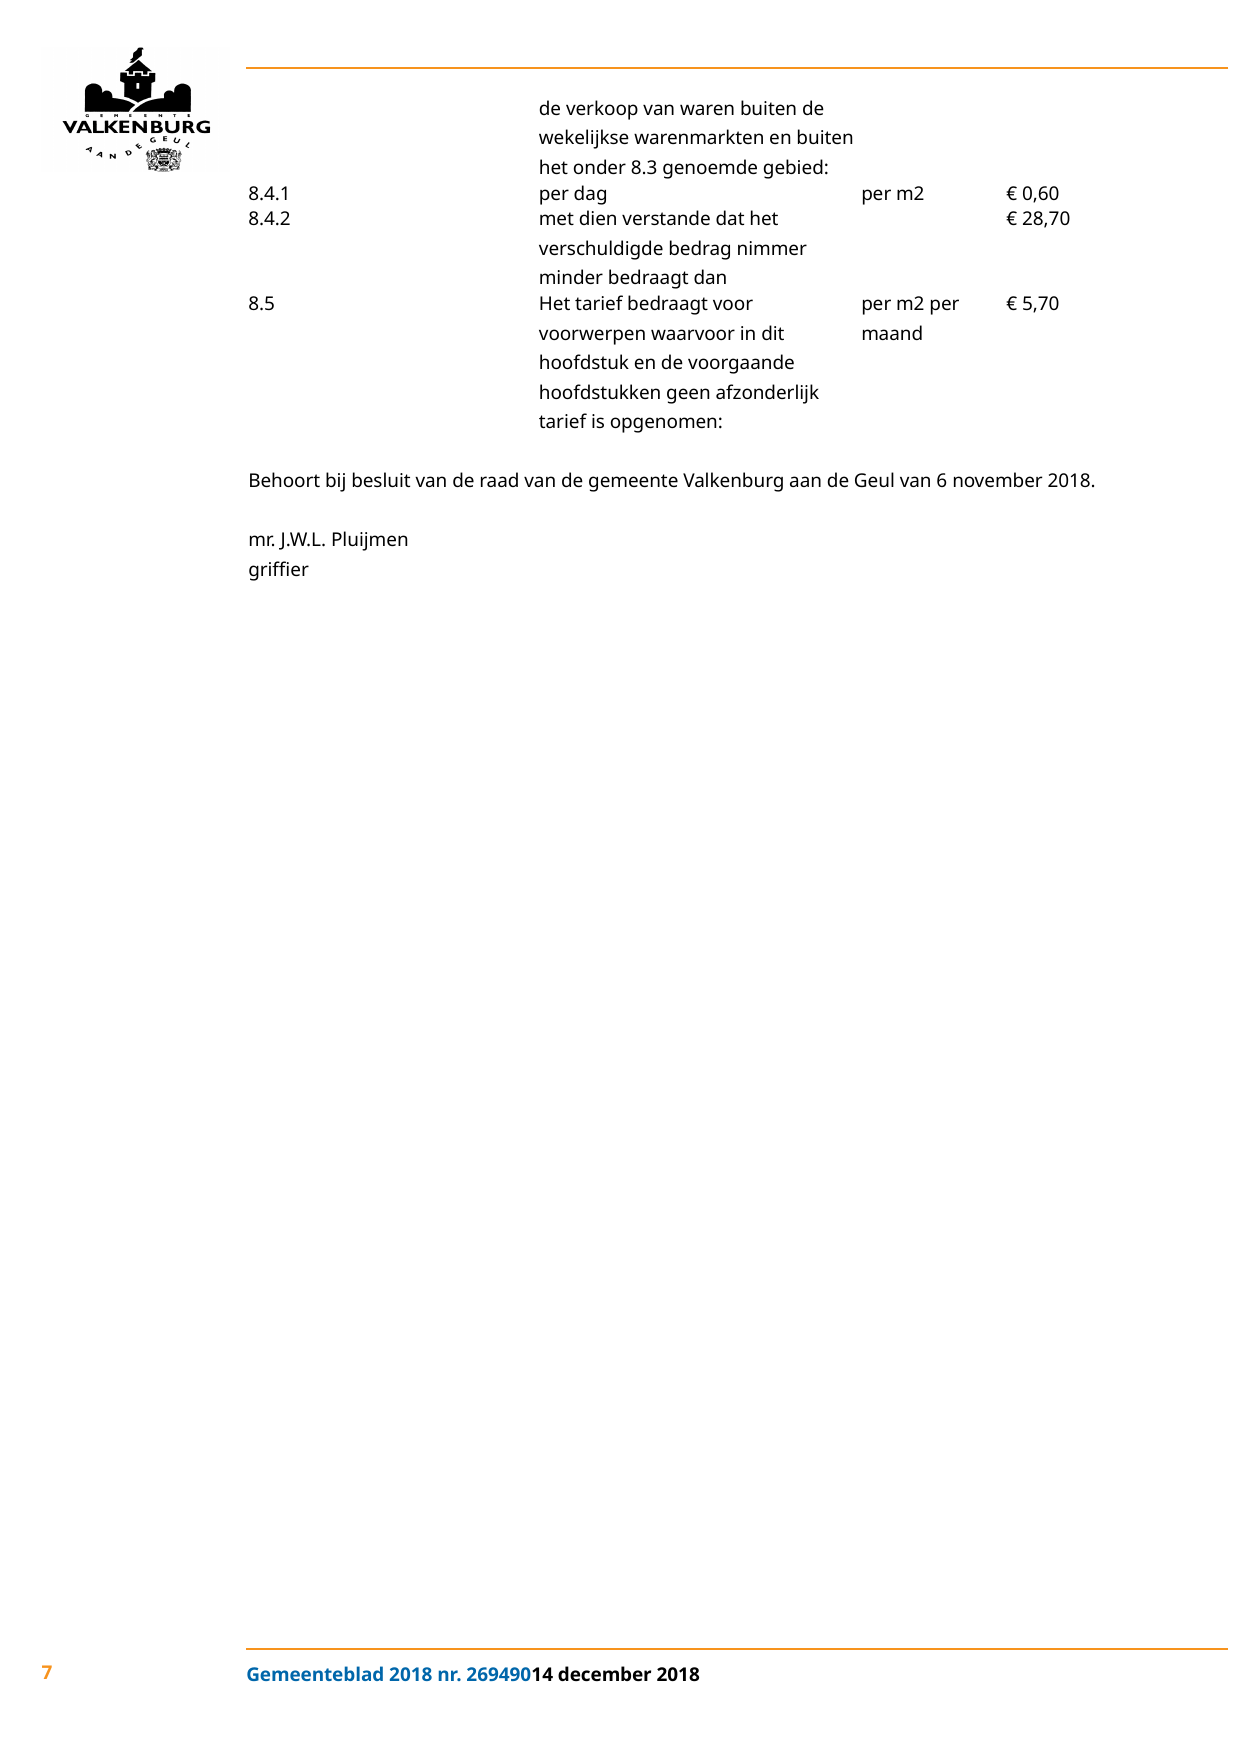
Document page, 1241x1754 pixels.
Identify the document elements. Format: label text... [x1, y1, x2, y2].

table_cell € 0,60 [1006, 180, 1152, 205]
table_cell [393, 95, 539, 180]
table_cell 8.4.2 [248, 205, 393, 290]
table_cell per m2 per maand [861, 290, 1006, 434]
table_cell € 28,70 [1006, 205, 1152, 290]
table_cell [393, 205, 539, 290]
table_cell [1006, 95, 1152, 180]
table_cell € 5,70 [1006, 290, 1152, 434]
table_cell 8.5 [248, 290, 393, 434]
table_cell de verkoop van waren buiten de wekelijkse warenmarkten en buiten het onder 8.3 genoemde gebied: [539, 95, 861, 180]
table_cell [861, 95, 1006, 180]
table_cell 8.4.1 [248, 180, 393, 205]
text mr. J.W.L. Pluijmen [248, 526, 1152, 552]
table_cell [393, 180, 539, 205]
picture [41, 47, 231, 172]
table_cell per dag [539, 180, 861, 205]
table_cell met dien verstande dat het verschuldigde bedrag nimmer minder bedraagt dan [539, 205, 861, 290]
text Behoort bij besluit van de raad van de gemeente Valkenburg aan de Geul van 6 november 2018. [248, 467, 1152, 493]
text griffier [248, 556, 1152, 582]
table_cell [248, 95, 393, 180]
table_cell [393, 290, 539, 434]
table_cell per m2 [861, 180, 1006, 205]
table_cell Het tarief bedraagt voor voorwerpen waarvoor in dit hoofdstuk en de voorgaande hoofdstukken geen afzonderlijk tarief is opgenomen: [539, 290, 861, 434]
table_cell [861, 205, 1006, 290]
